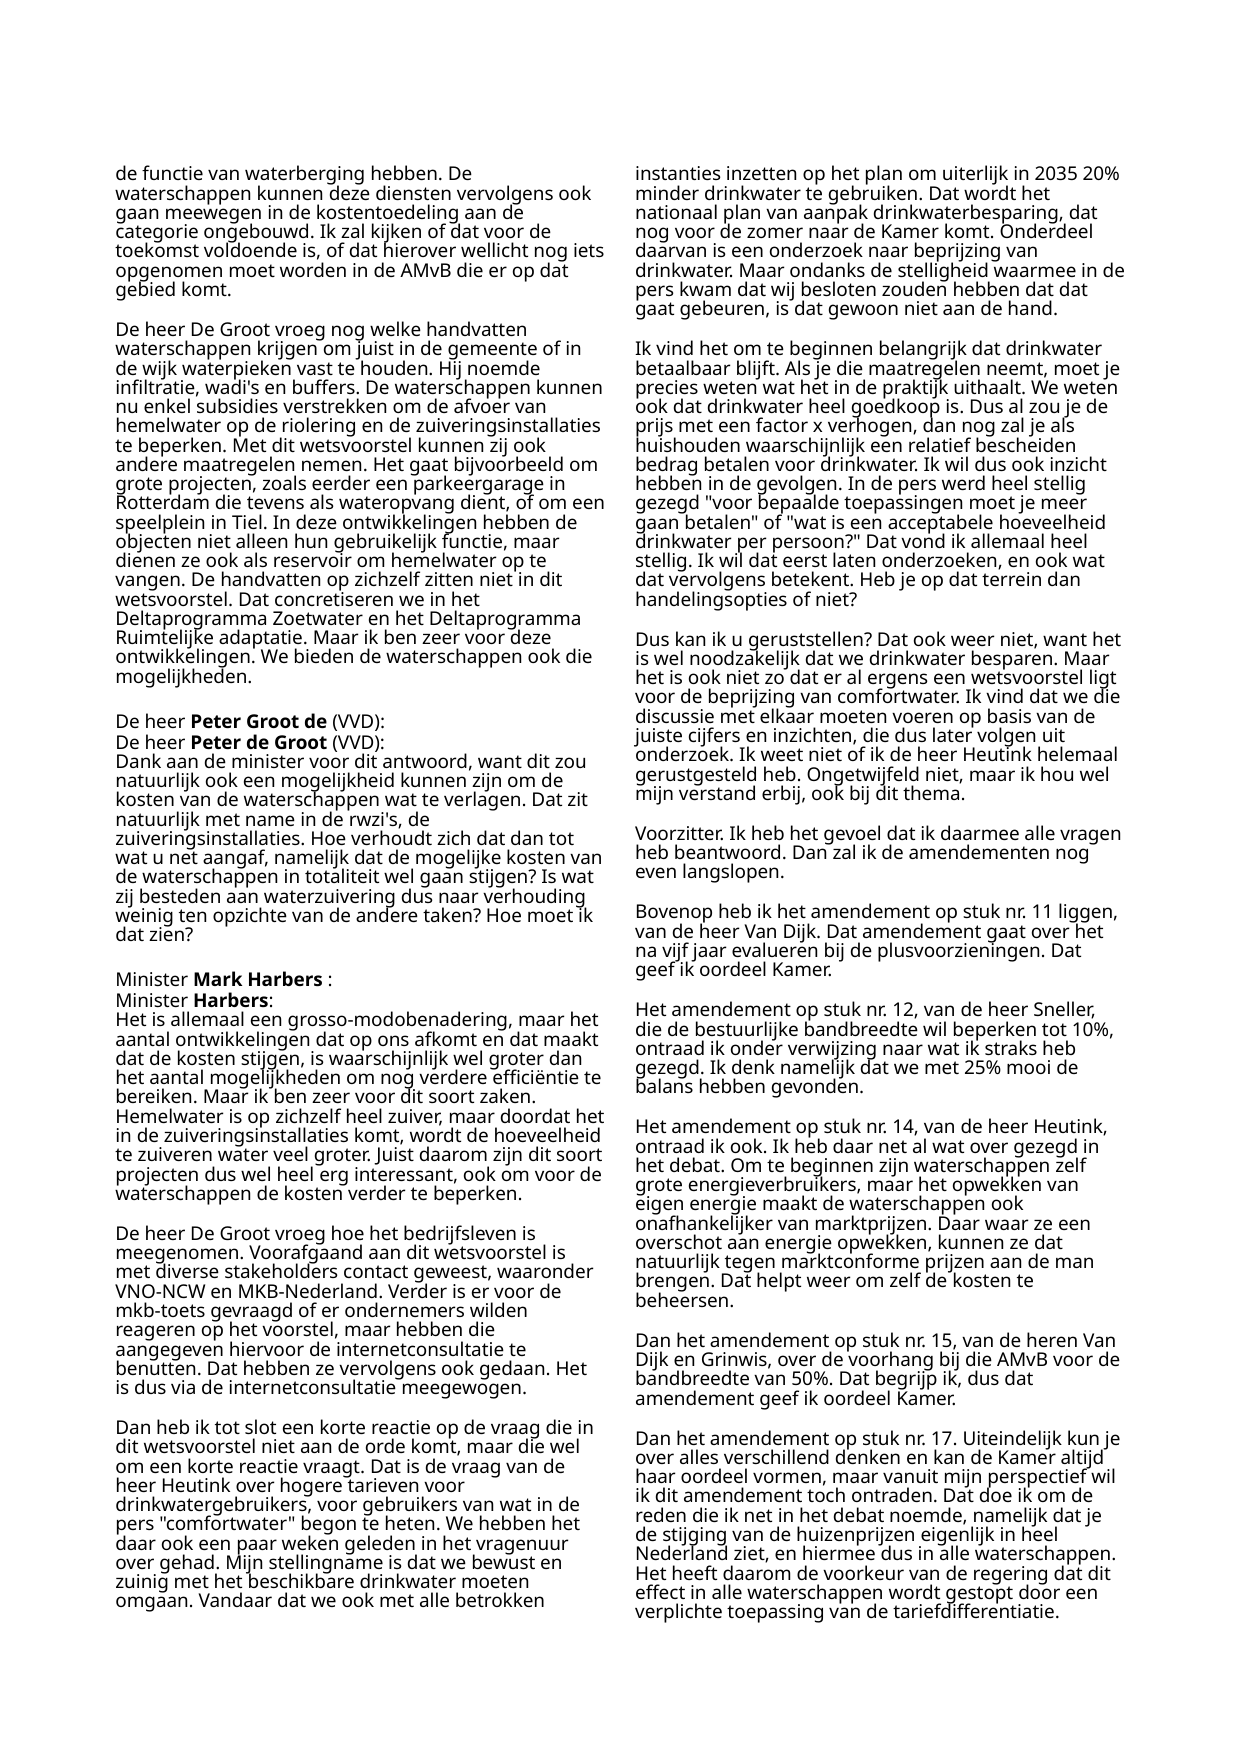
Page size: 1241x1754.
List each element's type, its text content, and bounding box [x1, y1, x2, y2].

text De heer De Groot vroeg nog welke handvatten waterschappen krijgen om juist in de gemeente of in de wijk waterpieken vast te houden. Hij noemde infiltratie, wadi's en buffers. De waterschappen kunnen nu enkel subsidies verstrekken om de afvoer van hemelwater op de riolering en de zuiveringsinstallaties te beperken. Met dit wetsvoorstel kunnen zij ook andere maatregelen nemen. Het gaat bijvoorbeeld om grote projecten, zoals eerder een parkeergarage in Rotterdam die tevens als wateropvang dient, of om een speelplein in Tiel. In deze ontwikkelingen hebben de objecten niet alleen hun gebruikelijk functie, maar dienen ze ook als reservoir om hemelwater op te vangen. De handvatten op zichzelf zitten niet in dit wetsvoorstel. Dat concretiseren we in het Deltaprogramma Zoetwater en het Deltaprogramma Ruimtelijke adaptatie. Maar ik ben zeer voor deze ontwikkelingen. We bieden de waterschappen ook die mogelijkheden. [115, 321, 605, 687]
text Dan het amendement op stuk nr. 15, van de heren Van Dijk en Grinwis, over de voorhang bij die AMvB voor de bandbreedte van 50%. Dat begrijp ik, dus dat amendement geef ik oordeel Kamer. [635, 1332, 1125, 1409]
text Minister Harbers: [115, 992, 605, 1011]
text Voorzitter. Ik heb het gevoel dat ik daarmee alle vragen heb beantwoord. Dan zal ik de amendementen nog even langslopen. [635, 825, 1125, 883]
text Dan het amendement op stuk nr. 17. Uiteindelijk kun je over alles verschillend denken en kan de Kamer altijd haar oordeel vormen, maar vanuit mijn perspectief wil ik dit amendement toch ontraden. Dat doe ik om de reden die ik net in het debat noemde, namelijk dat je de stijging van de huizenprijzen eigenlijk in heel Nederland ziet, en hiermee dus in alle waterschappen. Het heeft daarom de voorkeur van de regering dat dit effect in alle waterschappen wordt gestopt door een verplichte toepassing van de tariefdifferentiatie. [635, 1429, 1125, 1622]
text Dus kan ik u geruststellen? Dat ook weer niet, want het is wel noodzakelijk dat we drinkwater besparen. Maar het is ook niet zo dat er al ergens een wetsvoorstel ligt voor de beprijzing van comfortwater. Ik vind dat we die discussie met elkaar moeten voeren op basis van de juiste cijfers en inzichten, die dus later volgen uit onderzoek. Ik weet niet of ik de heer Heutink helemaal gerustgesteld heb. Ongetwijfeld niet, maar ik hou wel mijn verstand erbij, ook bij dit thema. [635, 631, 1125, 804]
text de functie van waterberging hebben. De waterschappen kunnen deze diensten vervolgens ook gaan meewegen in de kostentoedeling aan de categorie ongebouwd. Ik zal kijken of dat voor de toekomst voldoende is, of dat hierover wellicht nog iets opgenomen moet worden in de AMvB die er op dat gebied komt. [115, 165, 605, 300]
text De heer Peter de Groot (VVD): [115, 734, 605, 753]
text Het amendement op stuk nr. 12, van de heer Sneller, die de bestuurlijke bandbreedte wil beperken tot 10%, ontraad ik onder verwijzing naar wat ik straks heb gezegd. Ik denk namelijk dat we met 25% mooi de balans hebben gevonden. [635, 1001, 1125, 1098]
text Dank aan de minister voor dit antwoord, want dit zou natuurlijk ook een mogelijkheid kunnen zijn om de kosten van de waterschappen wat te verlagen. Dat zit natuurlijk met name in de rwzi's, de zuiveringsinstallaties. Hoe verhoudt zich dat dan tot wat u net aangaf, namelijk dat de mogelijke kosten van de waterschappen in totaliteit wel gaan stijgen? Is wat zij besteden aan waterzuivering dus naar verhouding weinig ten opzichte van de andere taken? Hoe moet ik dat zien? [115, 753, 605, 946]
text Het is allemaal een grosso-modobenadering, maar het aantal ontwikkelingen dat op ons afkomt en dat maakt dat de kosten stijgen, is waarschijnlijk wel groter dan het aantal mogelijkheden om nog verdere efficiëntie te bereiken. Maar ik ben zeer voor dit soort zaken. Hemelwater is op zichzelf heel zuiver, maar doordat het in de zuiveringsinstallaties komt, wordt de hoeveelheid te zuiveren water veel groter. Juist daarom zijn dit soort projecten dus wel heel erg interessant, ook om voor de waterschappen de kosten verder te beperken. [115, 1011, 605, 1204]
text instanties inzetten op het plan om uiterlijk in 2035 20% minder drinkwater te gebruiken. Dat wordt het nationaal plan van aanpak drinkwaterbesparing, dat nog voor de zomer naar de Kamer komt. Onderdeel daarvan is een onderzoek naar beprijzing van drinkwater. Maar ondanks de stelligheid waarmee in de pers kwam dat wij besloten zouden hebben dat dat gaat gebeuren, is dat gewoon niet aan de hand. [635, 165, 1125, 319]
text Dan heb ik tot slot een korte reactie op de vraag die in dit wetsvoorstel niet aan de orde komt, maar die wel om een korte reactie vraagt. Dat is de vraag van de heer Heutink over hogere tarieven voor drinkwatergebruikers, voor gebruikers van wat in de pers "comfortwater" begon te heten. We hebben het daar ook een paar weken geleden in het vragenuur over gehad. Mijn stellingname is dat we bewust en zuinig met het beschikbare drinkwater moeten omgaan. Vandaar dat we ook met alle betrokken [115, 1419, 605, 1612]
text Minister Mark Harbers : [115, 966, 605, 992]
text Bovenop heb ik het amendement op stuk nr. 11 liggen, van de heer Van Dijk. Dat amendement gaat over het na vijf jaar evalueren bij de plusvoorzieningen. Dat geef ik oordeel Kamer. [635, 903, 1125, 981]
text Het amendement op stuk nr. 14, van de heer Heutink, ontraad ik ook. Ik heb daar net al wat over gezegd in het debat. Om te beginnen zijn waterschappen zelf grote energieverbruikers, maar het opwekken van eigen energie maakt de waterschappen ook onafhankelijker van marktprijzen. Daar waar ze een overschot aan energie opwekken, kunnen ze dat natuurlijk tegen marktconforme prijzen aan de man brengen. Dat helpt weer om zelf de kosten te beheersen. [635, 1118, 1125, 1311]
text De heer De Groot vroeg hoe het bedrijfsleven is meegenomen. Voorafgaand aan dit wetsvoorstel is met diverse stakeholders contact geweest, waaronder VNO-NCW en MKB-Nederland. Verder is er voor de mkb-toets gevraagd of er ondernemers wilden reageren op het voorstel, maar hebben die aangegeven hiervoor de internetconsultatie te benutten. Dat hebben ze vervolgens ook gedaan. Het is dus via de internetconsultatie meegewogen. [115, 1225, 605, 1398]
text Ik vind het om te beginnen belangrijk dat drinkwater betaalbaar blijft. Als je die maatregelen neemt, moet je precies weten wat het in de praktijk uithaalt. We weten ook dat drinkwater heel goedkoop is. Dus al zou je de prijs met een factor x verhogen, dan nog zal je als huishouden waarschijnlijk een relatief bescheiden bedrag betalen voor drinkwater. Ik wil dus ook inzicht hebben in de gevolgen. In de pers werd heel stellig gezegd "voor bepaalde toepassingen moet je meer gaan betalen" of "wat is een acceptabele hoeveelheid drinkwater per persoon?" Dat vond ik allemaal heel stellig. Ik wil dat eerst laten onderzoeken, en ook wat dat vervolgens betekent. Heb je op dat terrein dan handelingsopties of niet? [635, 340, 1125, 610]
text De heer Peter Groot de (VVD): [115, 708, 605, 734]
